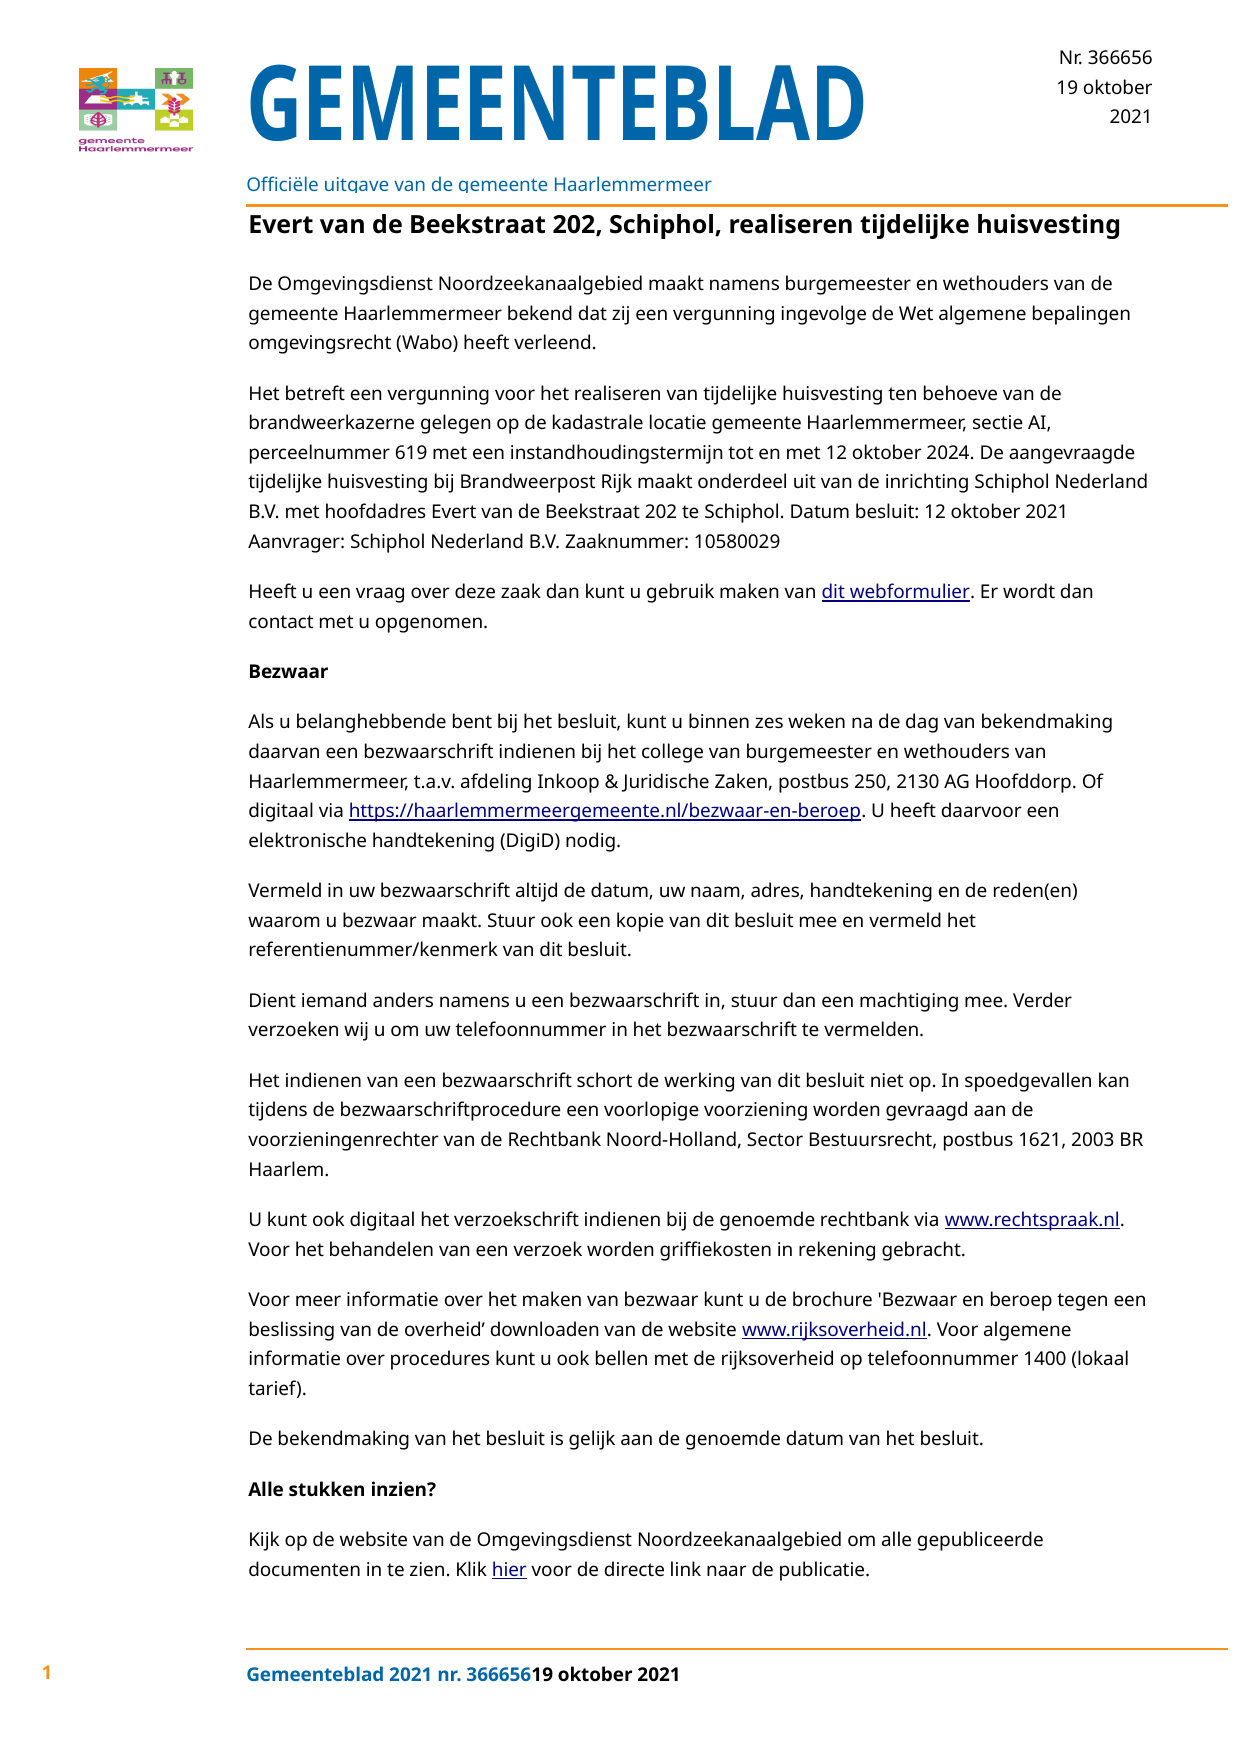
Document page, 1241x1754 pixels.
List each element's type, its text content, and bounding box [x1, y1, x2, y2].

text De bekendmaking van het besluit is gelijk aan de genoemde datum van het besluit. [248, 1425, 1152, 1451]
text Als u belanghebbende bent bij het besluit, kunt u binnen zes weken na de dag van bekendmaking daarvan een bezwaarschrift indienen bij het college van burgemeester en wethouders van Haarlemmermeer, t.a.v. afdeling Inkoop & Juridische Zaken, postbus 250, 2130 AG Hoofddorp. Of digitaal via https://haarlemmermeergemeente.nl/bezwaar-en-beroep. U heeft daarvoor een elektronische handtekening (DigiD) nodig. [248, 709, 1152, 853]
text Evert van de Beekstraat 202, Schiphol, realiseren tijdelijke huisvesting [248, 207, 1152, 241]
text U kunt ook digitaal het verzoekschrift indienen bij de genoemde rechtbank via www.rechtspraak.nl. Voor het behandelen van een verzoek worden griffiekosten in rekening gebracht. [248, 1206, 1152, 1261]
text De Omgevingsdienst Noordzeekanaalgebied maakt namens burgemeester en wethouders van de gemeente Haarlemmermeer bekend dat zij een vergunning ingevolge de Wet algemene bepalingen omgevingsrecht (Wabo) heeft verleend. [248, 270, 1152, 355]
text Voor meer informatie over het maken van bezwaar kunt u de brochure 'Bezwaar en beroep tegen een beslissing van de overheid’ downloaden van de website www.rijksoverheid.nl. Voor algemene informatie over procedures kunt u ook bellen met de rijksoverheid op telefoonnummer 1400 (lokaal tarief). [248, 1286, 1152, 1401]
text Kijk op de website van de Omgevingsdienst Noordzeekanaalgebied om alle gepubliceerde documenten in te zien. Klik hier voor de directe link naar de publicatie. [248, 1526, 1152, 1581]
text Het indienen van een bezwaarschrift schort de werking van dit besluit niet op. In spoedgevallen kan tijdens de bezwaarschriftprocedure een voorlopige voorziening worden gevraagd aan de voorzieningenrechter van de Rechtbank Noord-Holland, Sector Bestuursrecht, postbus 1621, 2003 BR Haarlem. [248, 1067, 1152, 1181]
text Alle stukken inzien? [248, 1476, 1152, 1501]
text Bezwaar [248, 658, 1152, 684]
picture [41, 47, 231, 172]
text Dient iemand anders namens u een bezwaarschrift in, stuur dan een machtiging mee. Verder verzoeken wij u om uw telefoonnummer in het bezwaarschrift te vermelden. [248, 987, 1152, 1042]
text Het betreft een vergunning voor het realiseren van tijdelijke huisvesting ten behoeve van de brandweerkazerne gelegen op de kadastrale locatie gemeente Haarlemmermeer, sectie AI, perceelnummer 619 met een instandhoudingstermijn tot en met 12 oktober 2024. De aangevraagde tijdelijke huisvesting bij Brandweerpost Rijk maakt onderdeel uit van de inrichting Schiphol Nederland B.V. met hoofdadres Evert van de Beekstraat 202 te Schiphol. Datum besluit: 12 oktober 2021 Aanvrager: Schiphol Nederland B.V. Zaaknummer: 10580029 [248, 380, 1152, 553]
text Vermeld in uw bezwaarschrift altijd de datum, uw naam, adres, handtekening en de reden(en) waarom u bezwaar maakt. Stuur ook een kopie van dit besluit mee en vermeld het referentienummer/kenmerk van dit besluit. [248, 877, 1152, 962]
text Heeft u een vraag over deze zaak dan kunt u gebruik maken van dit webformulier. Er wordt dan contact met u opgenomen. [248, 578, 1152, 633]
